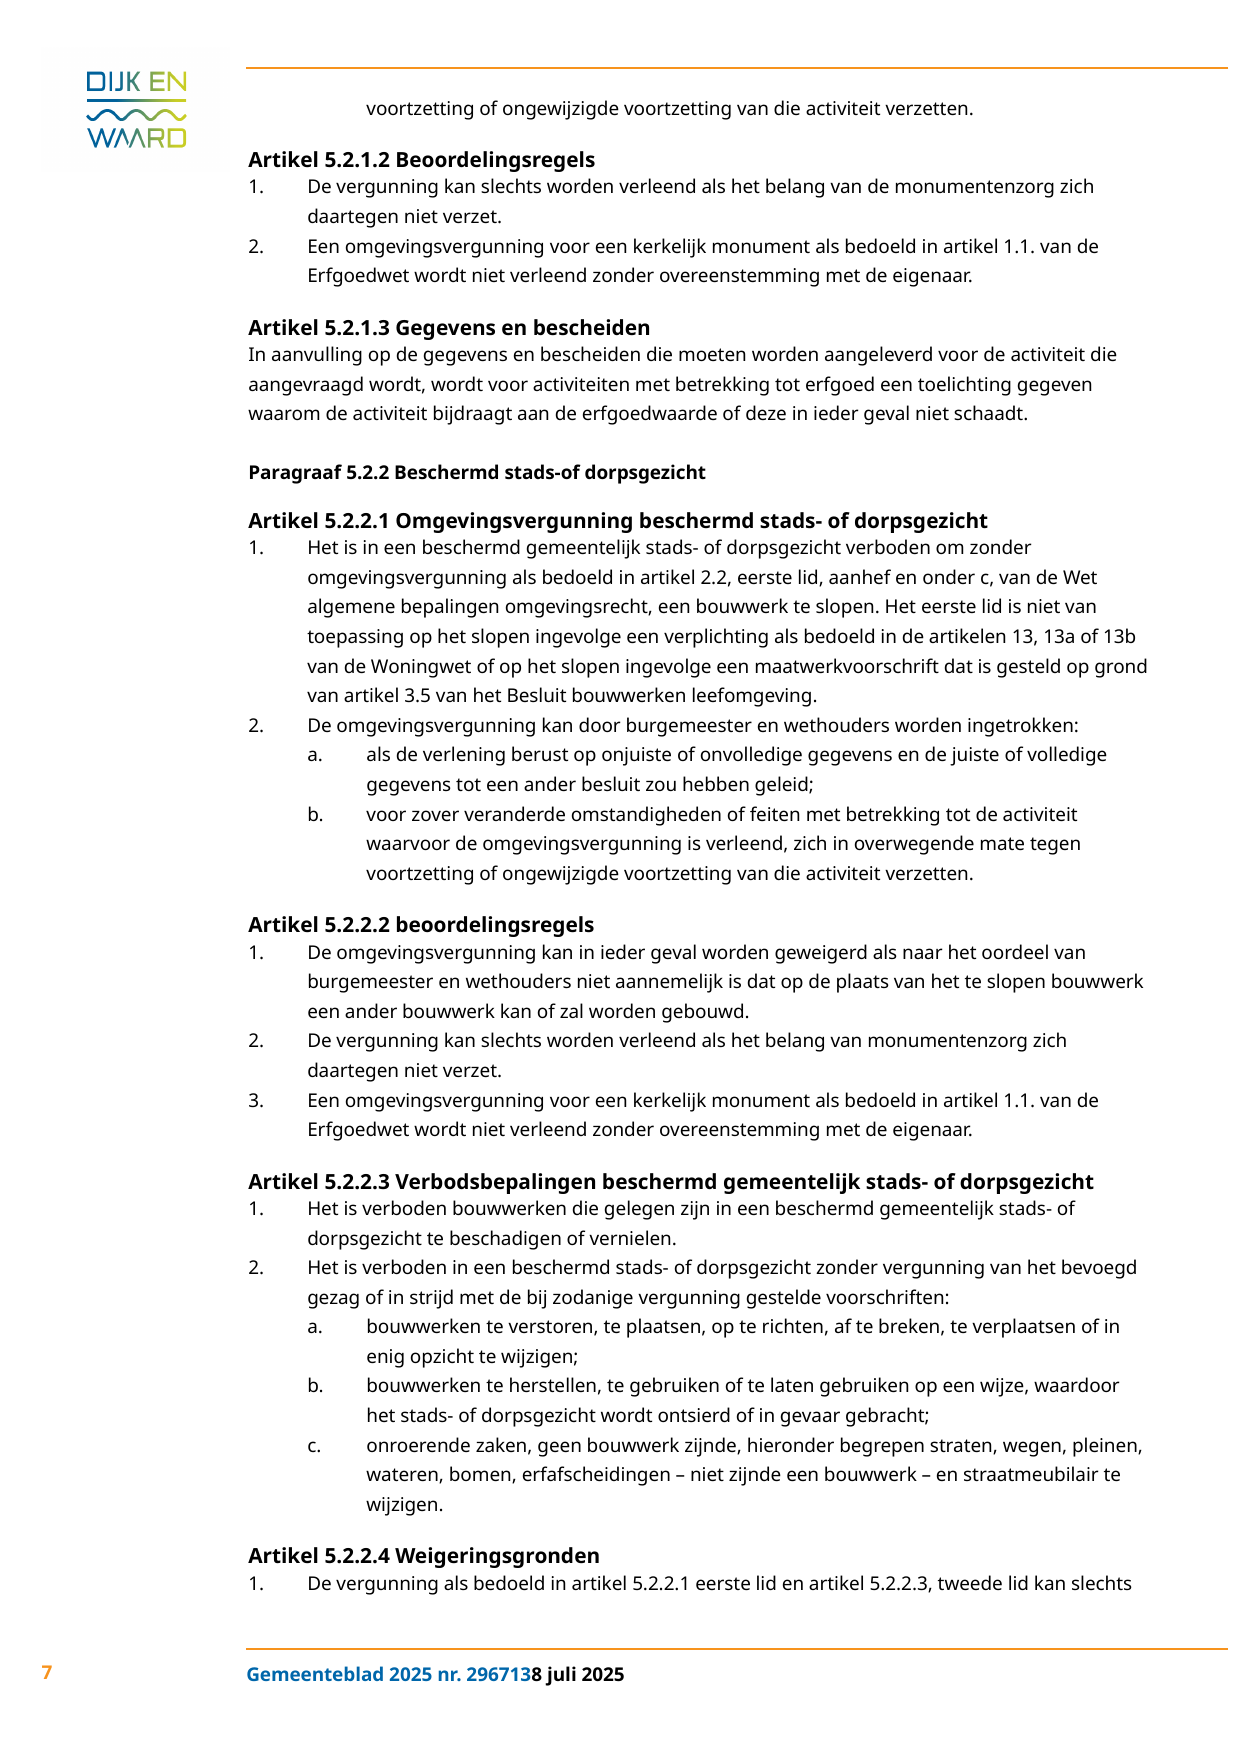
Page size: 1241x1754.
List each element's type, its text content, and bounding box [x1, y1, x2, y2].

list De vergunning kan slechts worden verleend als het belang van de monumentenzorg zich daartegen niet verzet. [248, 174, 1152, 229]
list voortzetting of ongewijzigde voortzetting van die activiteit verzetten. [307, 95, 1152, 121]
list voor zover veranderde omstandigheden of feiten met betrekking tot de activiteit waarvoor de omgevingsvergunning is verleend, zich in overwegende mate tegen voortzetting of ongewijzigde voortzetting van die activiteit verzetten. [307, 801, 1152, 886]
list De vergunning kan slechts worden verleend als het belang van monumentenzorg zich daartegen niet verzet. [248, 1028, 1152, 1083]
list Een omgevingsvergunning voor een kerkelijk monument als bedoeld in artikel 1.1. van de Erfgoedwet wordt niet verleend zonder overeenstemming met de eigenaar. [248, 1087, 1152, 1142]
list bouwwerken te herstellen, te gebruiken of te laten gebruiken op een wijze, waardoor het stads- of dorpsgezicht wordt ontsierd of in gevaar gebracht; [307, 1373, 1152, 1428]
list De omgevingsvergunning kan in ieder geval worden geweigerd als naar het oordeel van burgemeester en wethouders niet aannemelijk is dat op de plaats van het te slopen bouwwerk een ander bouwwerk kan of zal worden gebouwd. [248, 939, 1152, 1024]
list Een omgevingsvergunning voor een kerkelijk monument als bedoeld in artikel 1.1. van de Erfgoedwet wordt niet verleend zonder overeenstemming met de eigenaar. [248, 233, 1152, 288]
text Paragraaf 5.2.2 Beschermd stads-of dorpsgezicht [248, 459, 1152, 485]
text Artikel 5.2.2.1 Omgevingsvergunning beschermd stads- of dorpsgezicht [248, 506, 1152, 534]
text Artikel 5.2.1.3 Gegevens en bescheiden [248, 313, 1152, 341]
text Artikel 5.2.2.4 Weigeringsgronden [248, 1541, 1152, 1570]
picture [41, 47, 231, 172]
text Artikel 5.2.2.3 Verbodsbepalingen beschermd gemeentelijk stads- of dorpsgezicht [248, 1167, 1152, 1195]
list bouwwerken te verstoren, te plaatsen, op te richten, af te breken, te verplaatsen of in enig opzicht te wijzigen; [307, 1313, 1152, 1369]
text In aanvulling op de gegevens en bescheiden die moeten worden aangeleverd voor de activiteit die aangevraagd wordt, wordt voor activiteiten met betrekking tot erfgoed een toelichting gegeven waarom de activiteit bijdraagt aan de erfgoedwaarde of deze in ieder geval niet schaadt. [248, 341, 1152, 426]
list onroerende zaken, geen bouwwerk zijnde, hieronder begrepen straten, wegen, pleinen, wateren, bomen, erfafscheidingen – niet zijnde een bouwwerk – en straatmeubilair te wijzigen. [307, 1432, 1152, 1517]
list De omgevingsvergunning kan door burgemeester en wethouders worden ingetrokken: [248, 712, 1152, 738]
list als de verlening berust op onjuiste of onvolledige gegevens en de juiste of volledige gegevens tot een ander besluit zou hebben geleid; [307, 742, 1152, 797]
text Artikel 5.2.2.2 beoordelingsregels [248, 910, 1152, 939]
list De vergunning als bedoeld in artikel 5.2.2.1 eerste lid en artikel 5.2.2.3, tweede lid kan slechts [248, 1570, 1152, 1596]
list Het is verboden bouwwerken die gelegen zijn in een beschermd gemeentelijk stads- of dorpsgezicht te beschadigen of vernielen. [248, 1195, 1152, 1251]
list Het is in een beschermd gemeentelijk stads- of dorpsgezicht verboden om zonder omgevingsvergunning als bedoeld in artikel 2.2, eerste lid, aanhef en onder c, van de Wet algemene bepalingen omgevingsrecht, een bouwwerk te slopen. Het eerste lid is niet van toepassing op het slopen ingevolge een verplichting als bedoeld in de artikelen 13, 13a of 13b van de Woningwet of op het slopen ingevolge een maatwerkvoorschrift dat is gesteld op grond van artikel 3.5 van het Besluit bouwwerken leefomgeving. [248, 534, 1152, 708]
list Het is verboden in een beschermd stads- of dorpsgezicht zonder vergunning van het bevoegd gezag of in strijd met de bij zodanige vergunning gestelde voorschriften: [248, 1254, 1152, 1310]
text Artikel 5.2.1.2 Beoordelingsregels [248, 145, 1152, 174]
